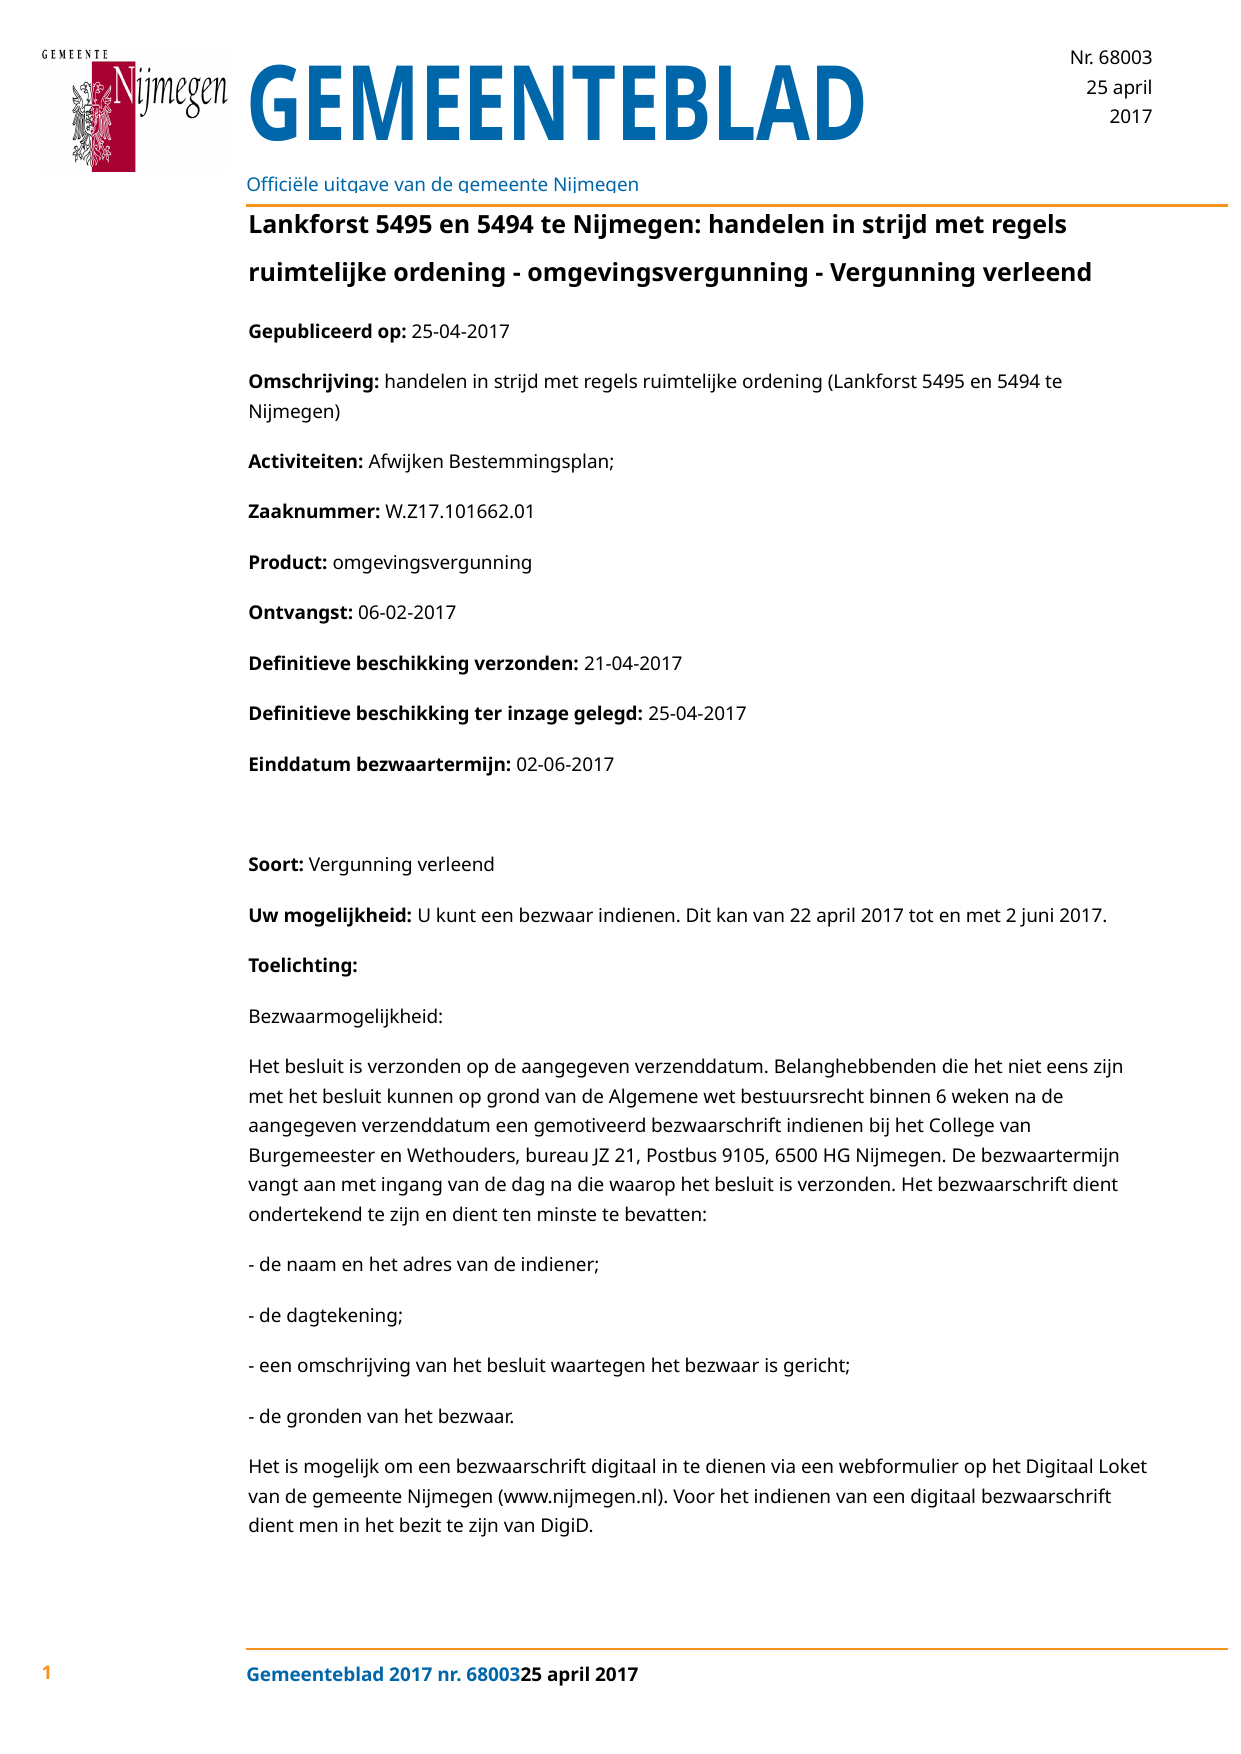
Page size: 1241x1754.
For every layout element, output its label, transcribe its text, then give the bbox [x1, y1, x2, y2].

text - de naam en het adres van de indiener; [248, 1252, 1152, 1277]
text Definitieve beschikking ter inzage gelegd: 25-04-2017 [248, 700, 1152, 726]
text Toelichting: [248, 952, 1152, 978]
text - een omschrijving van het besluit waartegen het bezwaar is gericht; [248, 1352, 1152, 1378]
text Lankforst 5495 en 5494 te Nijmegen: handelen in strijd met regels ruimtelijke ordening - omgevingsvergunning - Vergunning verleend [248, 207, 1152, 288]
text Omschrijving: handelen in strijd met regels ruimtelijke ordening (Lankforst 5495 en 5494 te Nijmegen) [248, 368, 1152, 424]
text Zaaknummer: W.Z17.101662.01 [248, 499, 1152, 524]
text Soort: Vergunning verleend [248, 852, 1152, 877]
text Bezwaarmogelijkheid: [248, 1003, 1152, 1029]
text Activiteiten: Afwijken Bestemmingsplan; [248, 448, 1152, 474]
text - de gronden van het bezwaar. [248, 1403, 1152, 1429]
text Uw mogelijkheid: U kunt een bezwaar indienen. Dit kan van 22 april 2017 tot en met 2 juni 2017. [248, 902, 1152, 928]
text Gepubliceerd op: 25-04-2017 [248, 318, 1152, 344]
picture [41, 47, 231, 172]
text Product: omgevingsvergunning [248, 549, 1152, 575]
text - de dagtekening; [248, 1302, 1152, 1328]
text Definitieve beschikking verzonden: 21-04-2017 [248, 650, 1152, 676]
text Het besluit is verzonden op de aangegeven verzenddatum. Belanghebbenden die het niet eens zijn met het besluit kunnen op grond van de Algemene wet bestuursrecht binnen 6 weken na de aangegeven verzenddatum een gemotiveerd bezwaarschrift indienen bij het College van Burgemeester en Wethouders, bureau JZ 21, Postbus 9105, 6500 HG Nijmegen. De bezwaartermijn vangt aan met ingang van de dag na die waarop het besluit is verzonden. Het bezwaarschrift dient ondertekend te zijn en dient ten minste te bevatten: [248, 1053, 1152, 1227]
text Ontvangst: 06-02-2017 [248, 599, 1152, 625]
text Het is mogelijk om een bezwaarschrift digitaal in te dienen via een webformulier op het Digitaal Loket van de gemeente Nijmegen (www.nijmegen.nl). Voor het indienen van een digitaal bezwaarschrift dient men in het bezit te zijn van DigiD. [248, 1453, 1152, 1538]
text Einddatum bezwaartermijn: 02-06-2017 [248, 751, 1152, 777]
